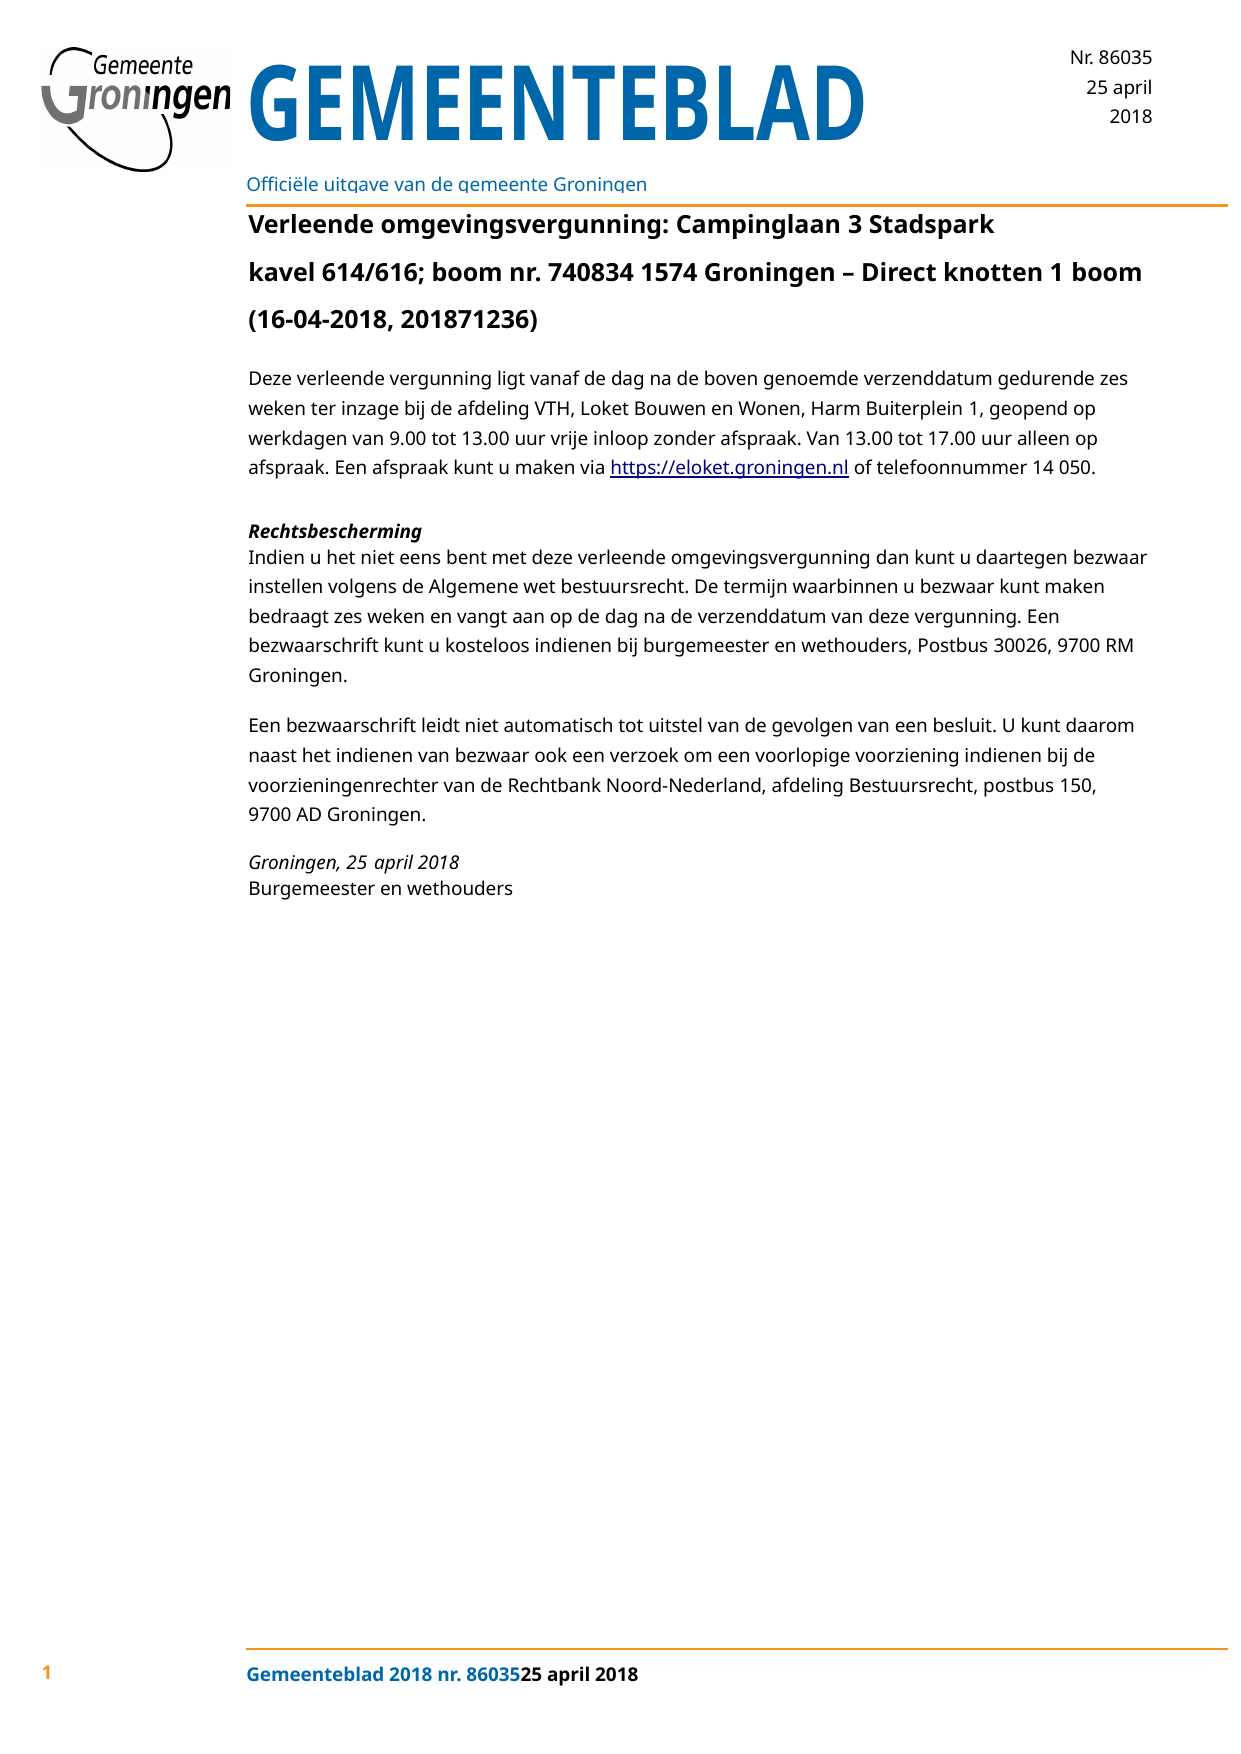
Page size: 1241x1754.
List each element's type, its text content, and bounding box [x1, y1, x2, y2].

text Indien u het niet eens bent met deze verleende omgevingsvergunning dan kunt u daartegen bezwaar instellen volgens de Algemene wet bestuursrecht. De termijn waarbinnen u bezwaar kunt maken bedraagt zes weken en vangt aan op de dag na de verzenddatum van deze vergunning. Een bezwaarschrift kunt u kosteloos indienen bij burgemeester en wethouders, Postbus 30026, 9700 RM Groningen. [248, 544, 1152, 688]
text Burgemeester en wethouders [248, 875, 1152, 901]
picture [41, 47, 231, 172]
text Groningen, 25 april 2018 [248, 849, 1152, 875]
text Verleende omgevingsvergunning: Campinglaan 3 Stadspark kavel 614/616; boom nr. 740834 1574 Groningen – Direct knotten 1 boom (16-04-2018, 201871236) [248, 207, 1152, 336]
text Rechtsbescherming [248, 518, 1152, 544]
text Deze verleende vergunning ligt vanaf de dag na de boven genoemde verzenddatum gedurende zes weken ter inzage bij de afdeling VTH, Loket Bouwen en Wonen, Harm Buiterplein 1, geopend op werkdagen van 9.00 tot 13.00 uur vrije inloop zonder afspraak. Van 13.00 tot 17.00 uur alleen op afspraak. Een afspraak kunt u maken via https://eloket.groningen.nl of telefoonnummer 14 050. [248, 366, 1152, 480]
text Een bezwaarschrift leidt niet automatisch tot uitstel van de gevolgen van een besluit. U kunt daarom naast het indienen van bezwaar ook een verzoek om een voorlopige voorziening indienen bij de voorzieningenrechter van de Rechtbank Noord-Nederland, afdeling Bestuursrecht, postbus 150, 9700 AD Groningen. [248, 713, 1152, 827]
